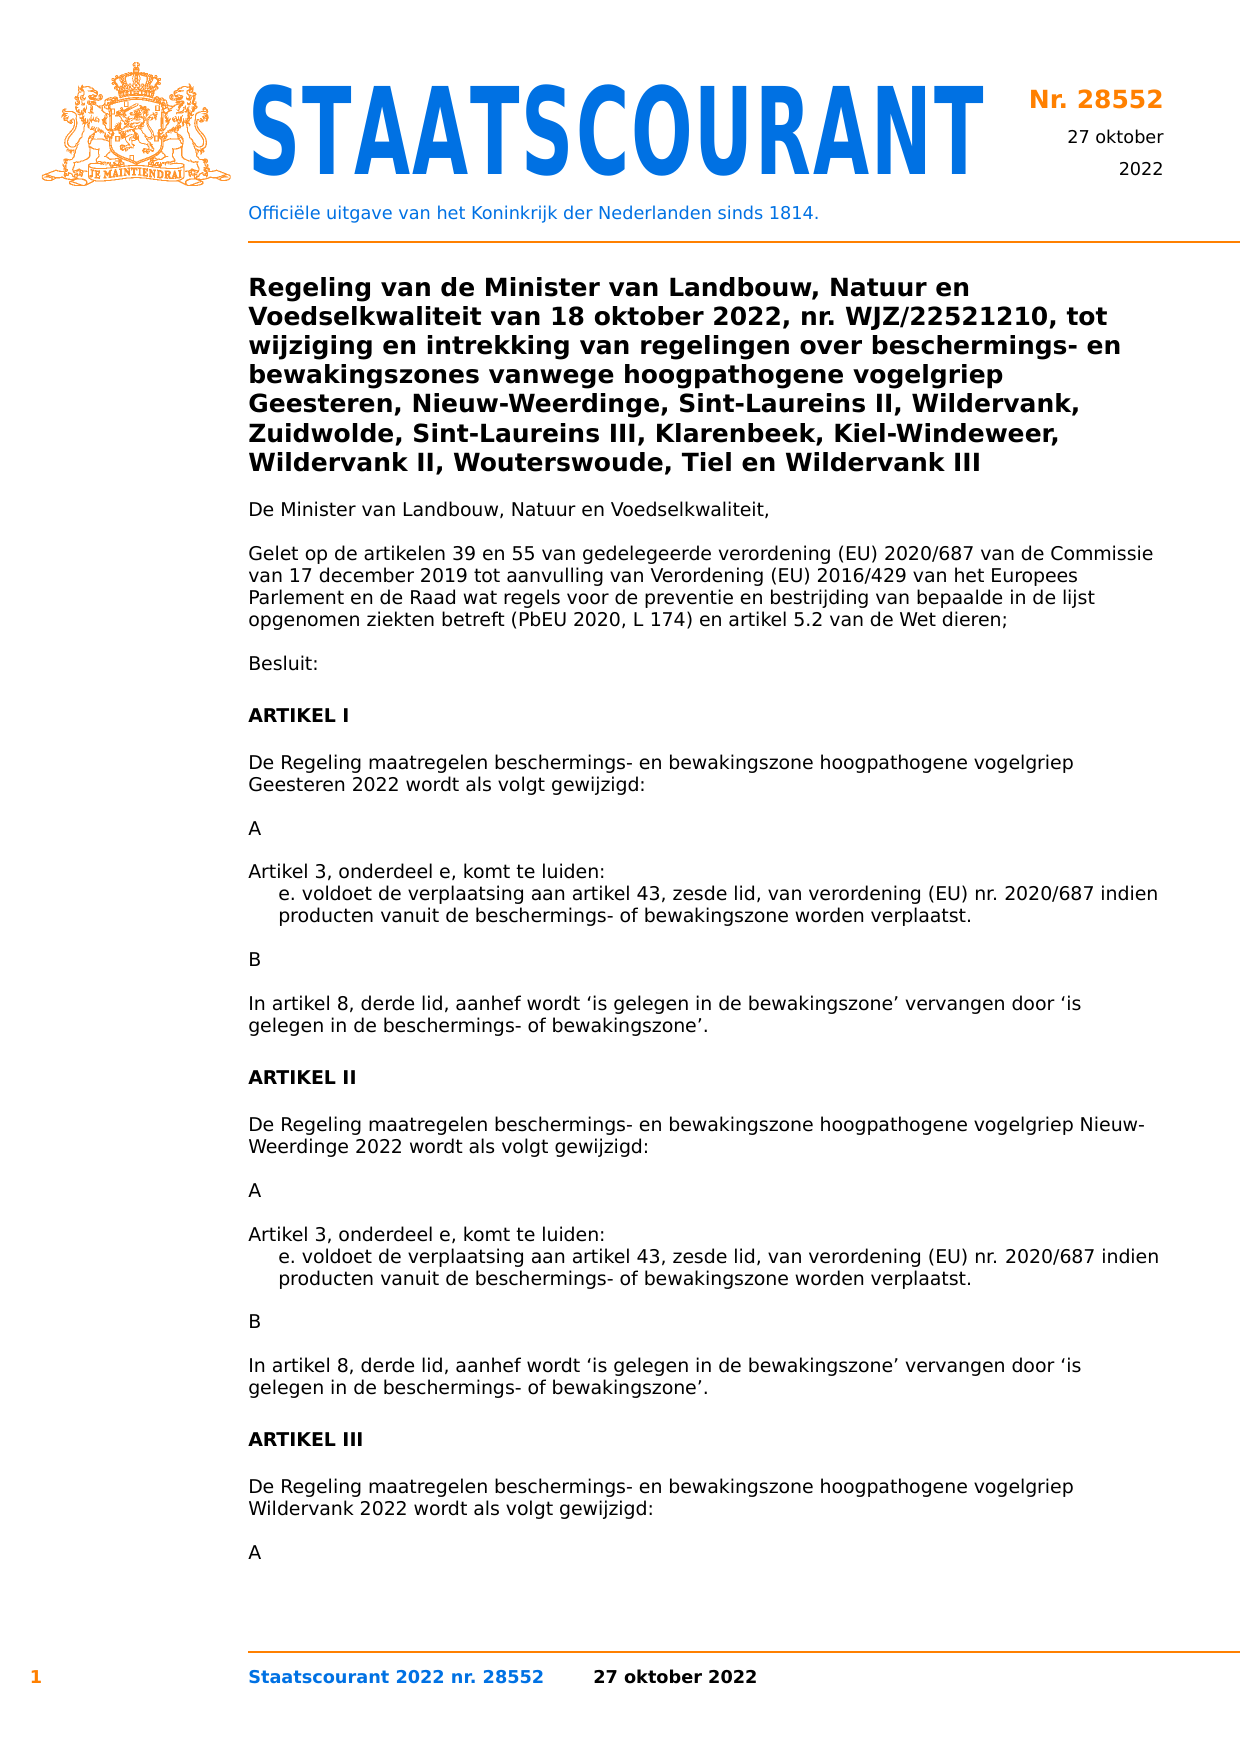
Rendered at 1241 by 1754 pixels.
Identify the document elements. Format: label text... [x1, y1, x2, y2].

text e. voldoet de verplaatsing aan artikel 43, zesde lid, van verordening (EU) nr. 2020/687 indien producten vanuit de beschermings- of bewakingszone worden verplaatst. [278, 883, 1163, 927]
table_header STAATSCOURANT [248, 62, 998, 203]
text In artikel 8, derde lid, aanhef wordt ‘is gelegen in de bewakingszone’ vervangen door ‘is gelegen in de beschermings- of bewakingszone’. [248, 1355, 1163, 1399]
subtitle ARTIKEL II [248, 1067, 1163, 1089]
text De Regeling maatregelen beschermings- en bewakingszone hoogpathogene vogelgriep Geesteren 2022 wordt als volgt gewijzigd: [248, 752, 1163, 796]
table_cell 27 oktober [998, 121, 1240, 153]
table_header Nr. 28552 [998, 62, 1240, 121]
text Artikel 3, onderdeel e, komt te luiden: [248, 861, 1163, 883]
text Besluit: [248, 653, 1163, 675]
text e. voldoet de verplaatsing aan artikel 43, zesde lid, van verordening (EU) nr. 2020/687 indien producten vanuit de beschermings- of bewakingszone worden verplaatst. [278, 1246, 1163, 1289]
text B [248, 949, 1163, 971]
subtitle ARTIKEL III [248, 1429, 1163, 1451]
text Gelet op de artikelen 39 en 55 van gedelegeerde verordening (EU) 2020/687 van de Commissie van 17 december 2019 tot aanvulling van Verordening (EU) 2016/429 van het Europees Parlement en de Raad wat regels voor de preventie en bestrijding van bepaalde in de lijst opgenomen ziekten betreft (PbEU 2020, L 174) en artikel 5.2 van de Wet dieren; [248, 543, 1163, 631]
table_cell 2022 [998, 153, 1240, 203]
text A [248, 1180, 1163, 1202]
table_header [25, 62, 248, 241]
text De Regeling maatregelen beschermings- en bewakingszone hoogpathogene vogelgriep Nieuw-Weerdinge 2022 wordt als volgt gewijzigd: [248, 1114, 1163, 1158]
text A [248, 1542, 1163, 1564]
picture [41, 62, 231, 186]
text De Minister van Landbouw, Natuur en Voedselkwaliteit, [248, 499, 1163, 521]
subtitle Regeling van de Minister van Landbouw, Natuur en Voedselkwaliteit van 18 oktober 2022, nr. WJZ/22521210, tot wijziging en intrekking van regelingen over beschermings- en bewakingszones vanwege hoogpathogene vogelgriep Geesteren, Nieuw-Weerdinge, Sint-Laureins II, Wildervank, Zuidwolde, Sint-Laureins III, Klarenbeek, Kiel-Windeweer, Wildervank II, Wouterswoude, Tiel en Wildervank III [248, 273, 1163, 477]
text B [248, 1311, 1163, 1333]
text Artikel 3, onderdeel e, komt te luiden: [248, 1224, 1163, 1246]
table_cell Officiële uitgave van het Koninkrijk der Nederlanden sinds 1814. [248, 203, 1240, 241]
text De Regeling maatregelen beschermings- en bewakingszone hoogpathogene vogelgriep Wildervank 2022 wordt als volgt gewijzigd: [248, 1476, 1163, 1520]
text In artikel 8, derde lid, aanhef wordt ‘is gelegen in de bewakingszone’ vervangen door ‘is gelegen in de beschermings- of bewakingszone’. [248, 993, 1163, 1037]
subtitle ARTIKEL I [248, 705, 1163, 727]
text A [248, 817, 1163, 839]
